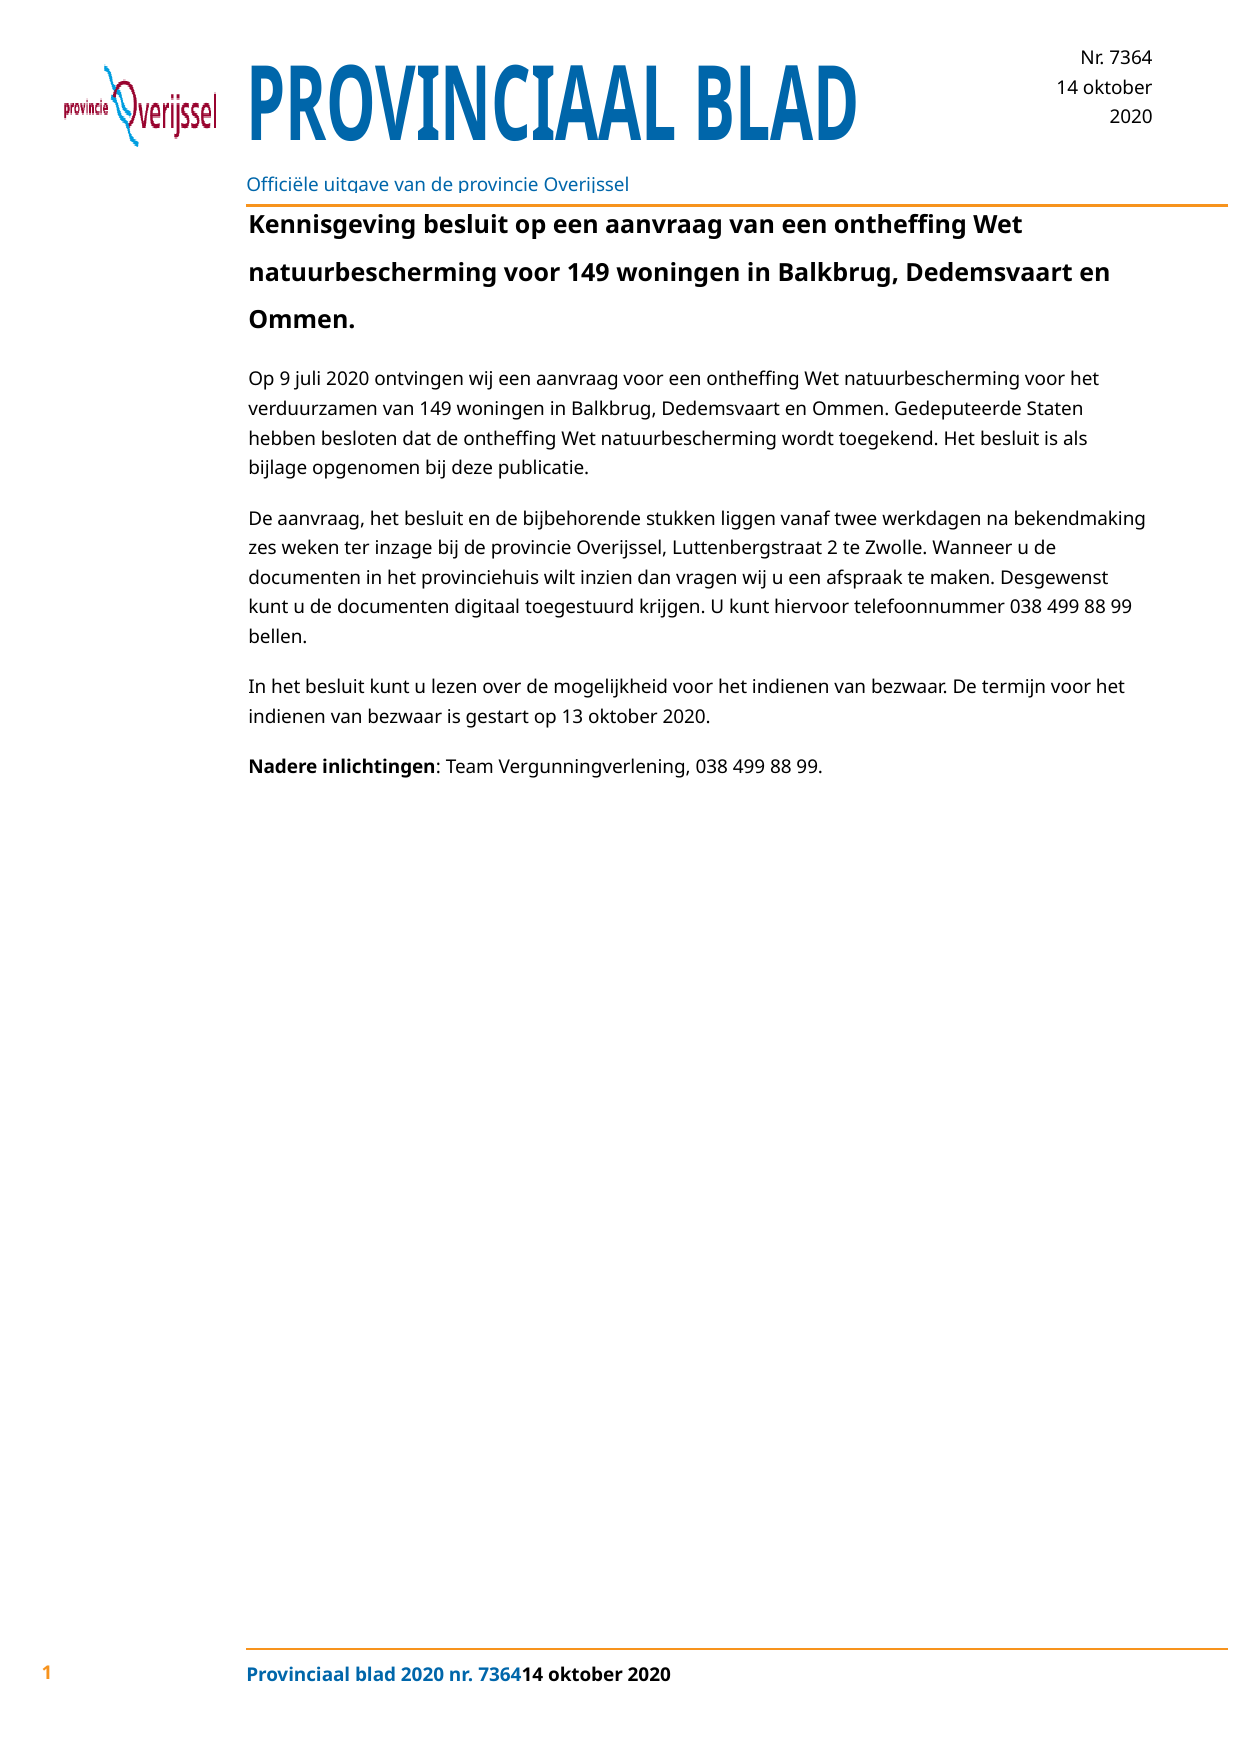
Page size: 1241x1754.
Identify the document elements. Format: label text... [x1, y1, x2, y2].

picture [41, 47, 231, 172]
text Op 9 juli 2020 ontvingen wij een aanvraag voor een ontheffing Wet natuurbescherming voor het verduurzamen van 149 woningen in Balkbrug, Dedemsvaart en Ommen. Gedeputeerde Staten hebben besloten dat de ontheffing Wet natuurbescherming wordt toegekend. Het besluit is als bijlage opgenomen bij deze publicatie. [248, 366, 1152, 480]
text Nadere inlichtingen: Team Vergunningverlening, 038 499 88 99. [248, 753, 1152, 779]
text Kennisgeving besluit op een aanvraag van een ontheffing Wet natuurbescherming voor 149 woningen in Balkbrug, Dedemsvaart en Ommen. [248, 207, 1152, 336]
text In het besluit kunt u lezen over de mogelijkheid voor het indienen van bezwaar. De termijn voor het indienen van bezwaar is gestart op 13 oktober 2020. [248, 673, 1152, 729]
text De aanvraag, het besluit en de bijbehorende stukken liggen vanaf twee werkdagen na bekendmaking zes weken ter inzage bij de provincie Overijssel, Luttenbergstraat 2 te Zwolle. Wanneer u de documenten in het provinciehuis wilt inzien dan vragen wij u een afspraak te maken. Desgewenst kunt u de documenten digitaal toegestuurd krijgen. U kunt hiervoor telefoonnummer 038 499 88 99 bellen. [248, 505, 1152, 649]
